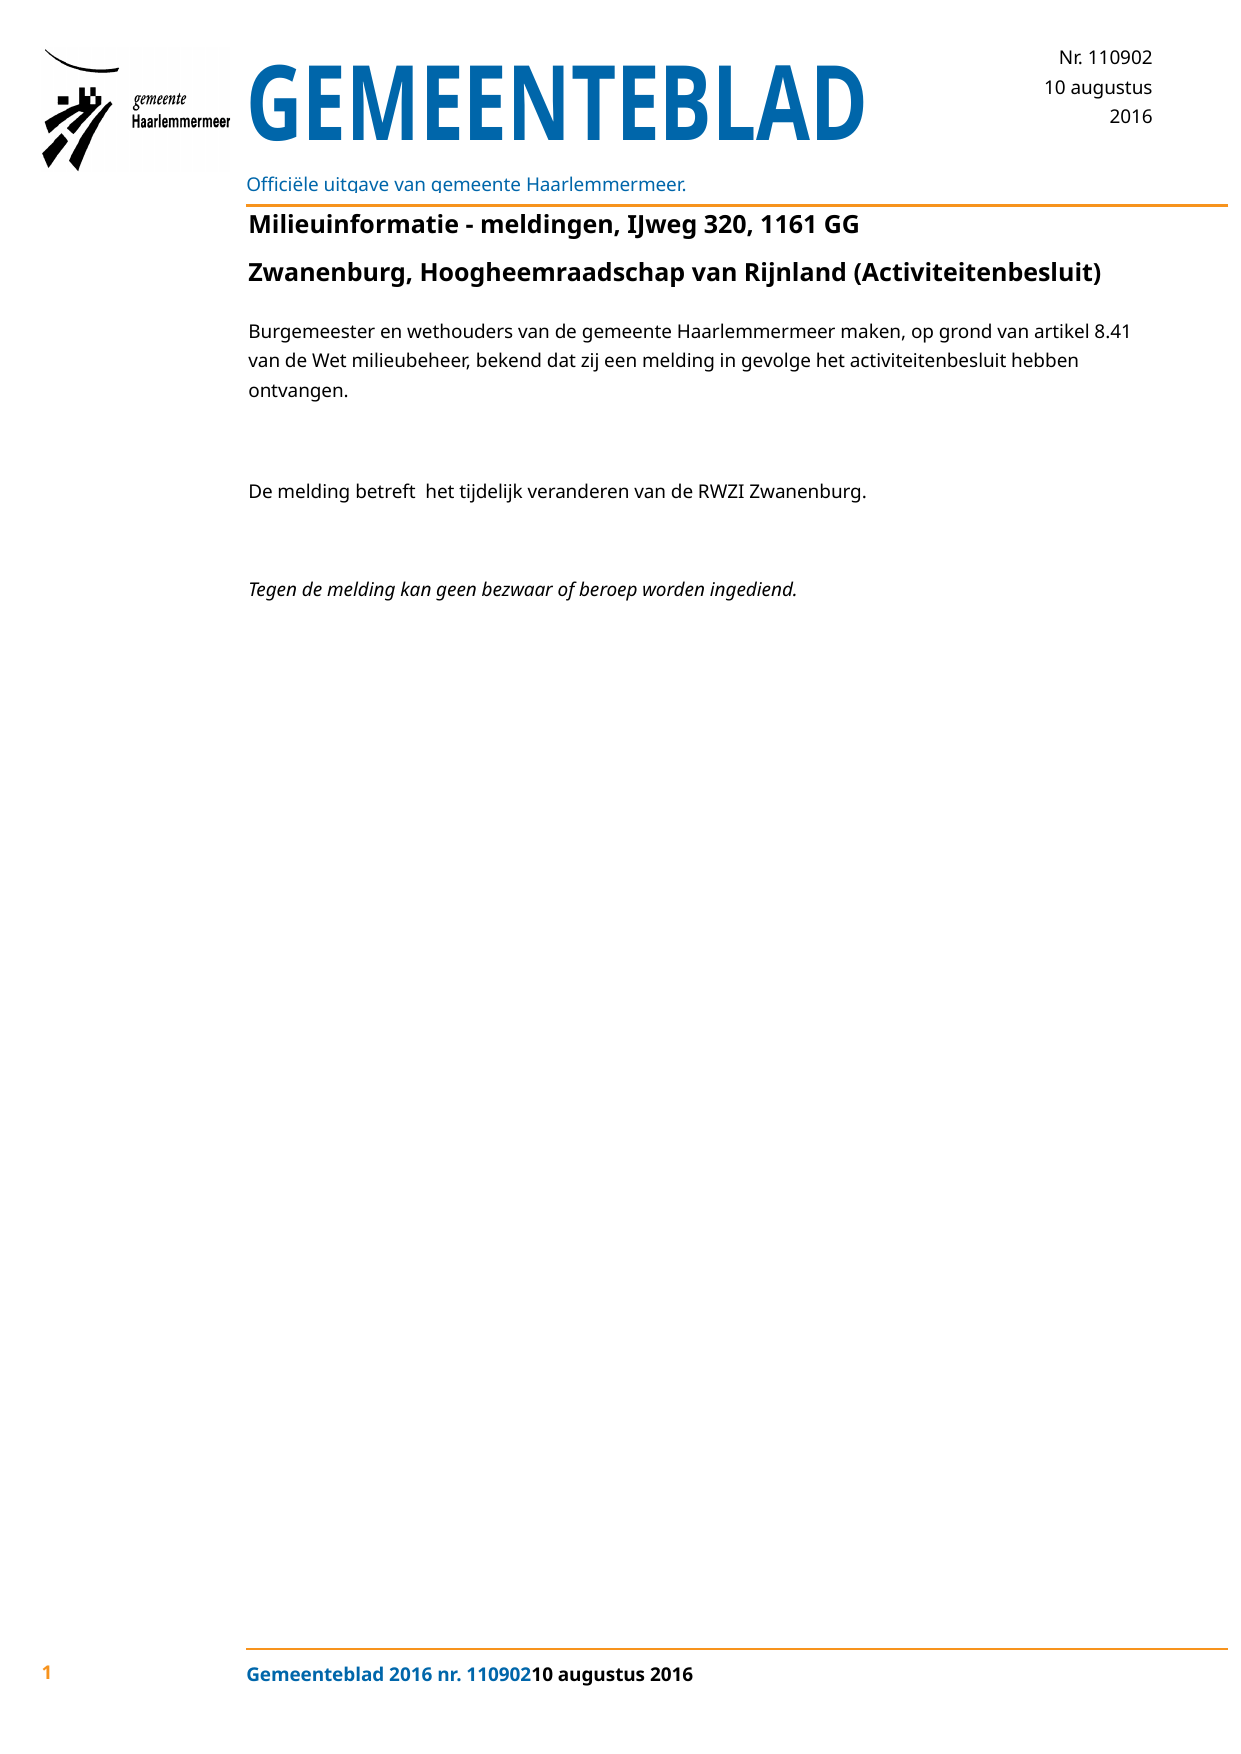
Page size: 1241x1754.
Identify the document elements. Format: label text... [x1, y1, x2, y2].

text Milieuinformatie - meldingen, IJweg 320, 1161 GG Zwanenburg, Hoogheemraadschap van Rijnland (Activiteitenbesluit) [248, 207, 1152, 288]
text De melding betreft het tijdelijk veranderen van de RWZI Zwanenburg. [248, 478, 1152, 504]
picture [41, 47, 231, 172]
text Burgemeester en wethouders van de gemeente Haarlemmermeer maken, op grond van artikel 8.41 van de Wet milieubeheer, bekend dat zij een melding in gevolge het activiteitenbesluit hebben ontvangen. [248, 318, 1152, 403]
text Tegen de melding kan geen bezwaar of beroep worden ingediend. [248, 576, 1152, 602]
